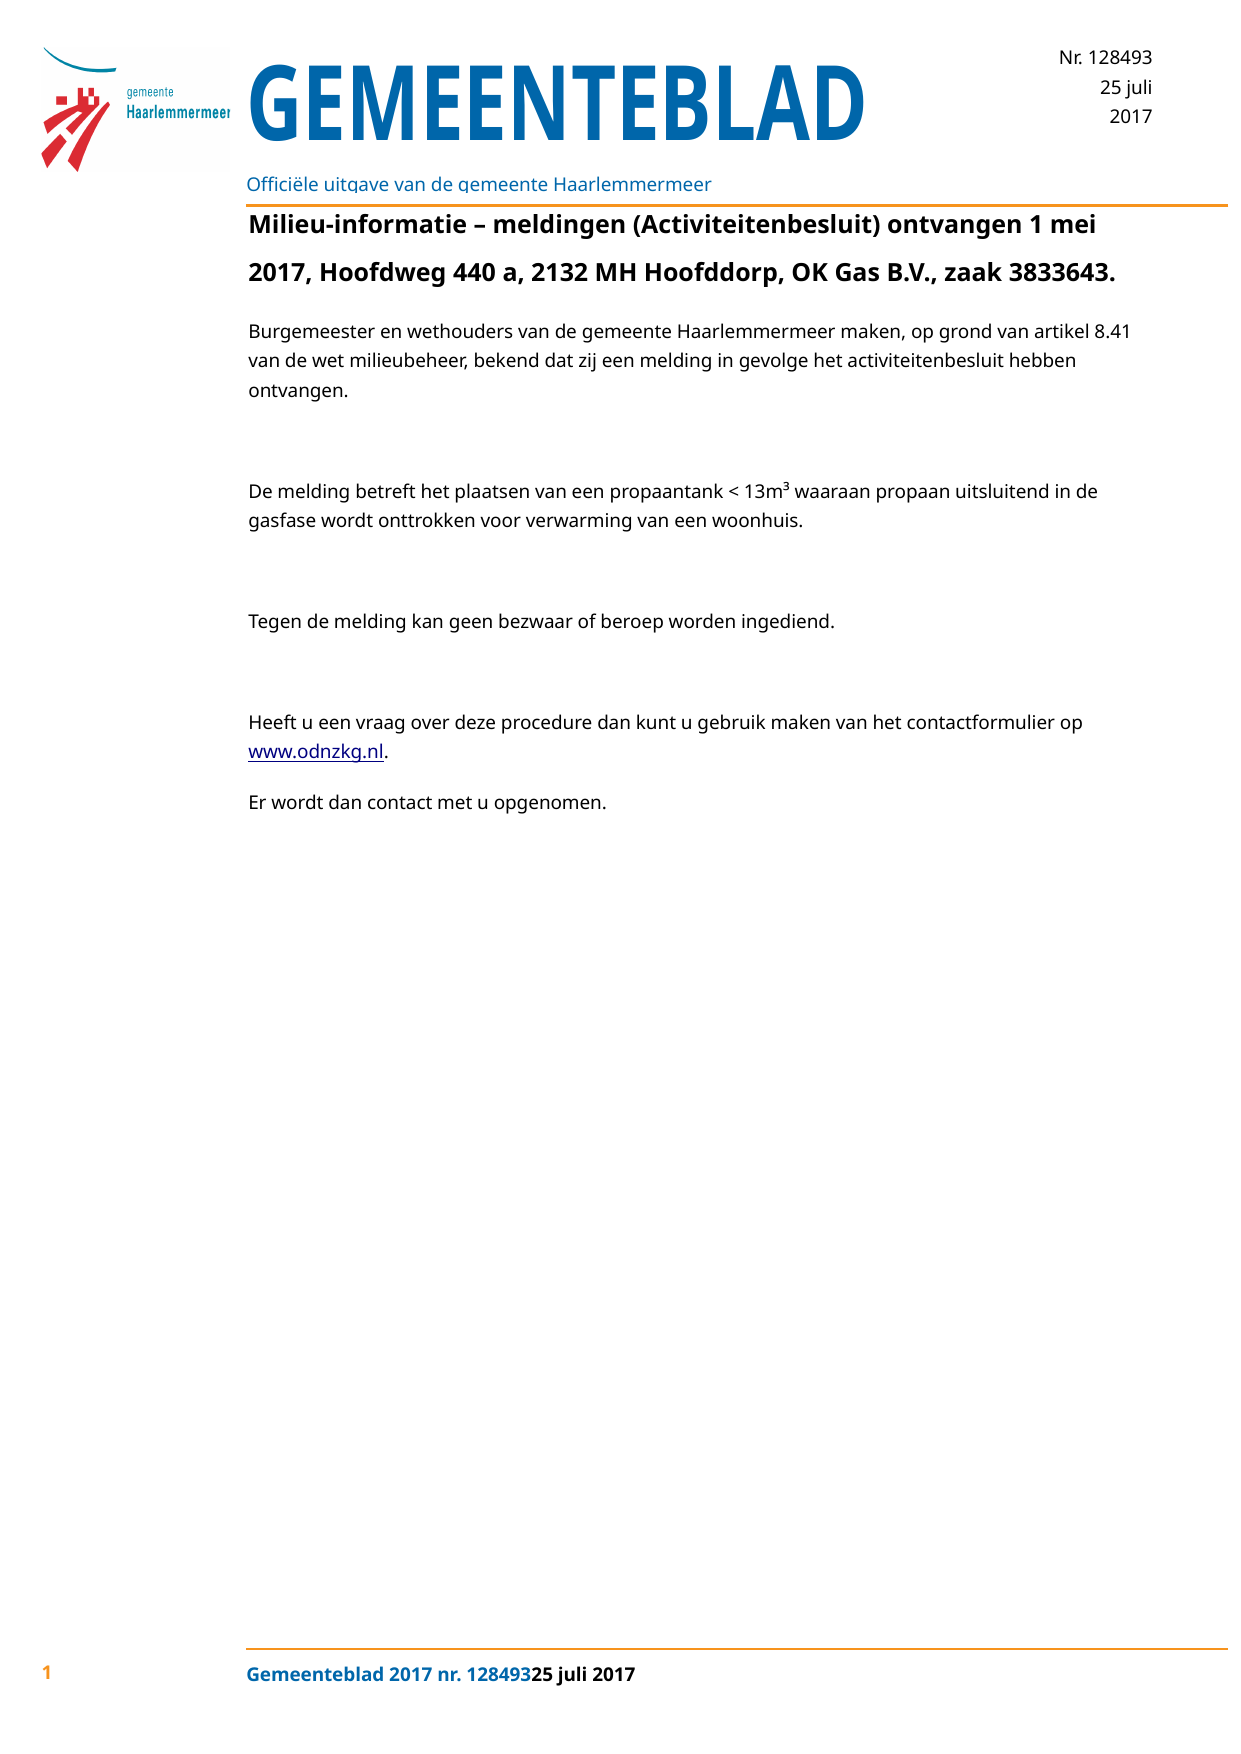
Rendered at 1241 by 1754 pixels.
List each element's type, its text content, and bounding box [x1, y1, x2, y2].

text Burgemeester en wethouders van de gemeente Haarlemmermeer maken, op grond van artikel 8.41 van de wet milieubeheer, bekend dat zij een melding in gevolge het activiteitenbesluit hebben ontvangen. [248, 318, 1152, 403]
text Tegen de melding kan geen bezwaar of beroep worden ingediend. [248, 608, 1152, 634]
text Heeft u een vraag over deze procedure dan kunt u gebruik maken van het contactformulier op www.odnzkg.nl. [248, 709, 1152, 764]
picture [41, 47, 231, 172]
text Er wordt dan contact met u opgenomen. [248, 789, 1152, 815]
text De melding betreft het plaatsen van een propaantank < 13m³ waaraan propaan uitsluitend in de gasfase wordt onttrokken voor verwarming van een woonhuis. [248, 478, 1152, 533]
text Milieu-informatie – meldingen (Activiteitenbesluit) ontvangen 1 mei 2017, Hoofdweg 440 a, 2132 MH Hoofddorp, OK Gas B.V., zaak 3833643. [248, 207, 1152, 288]
